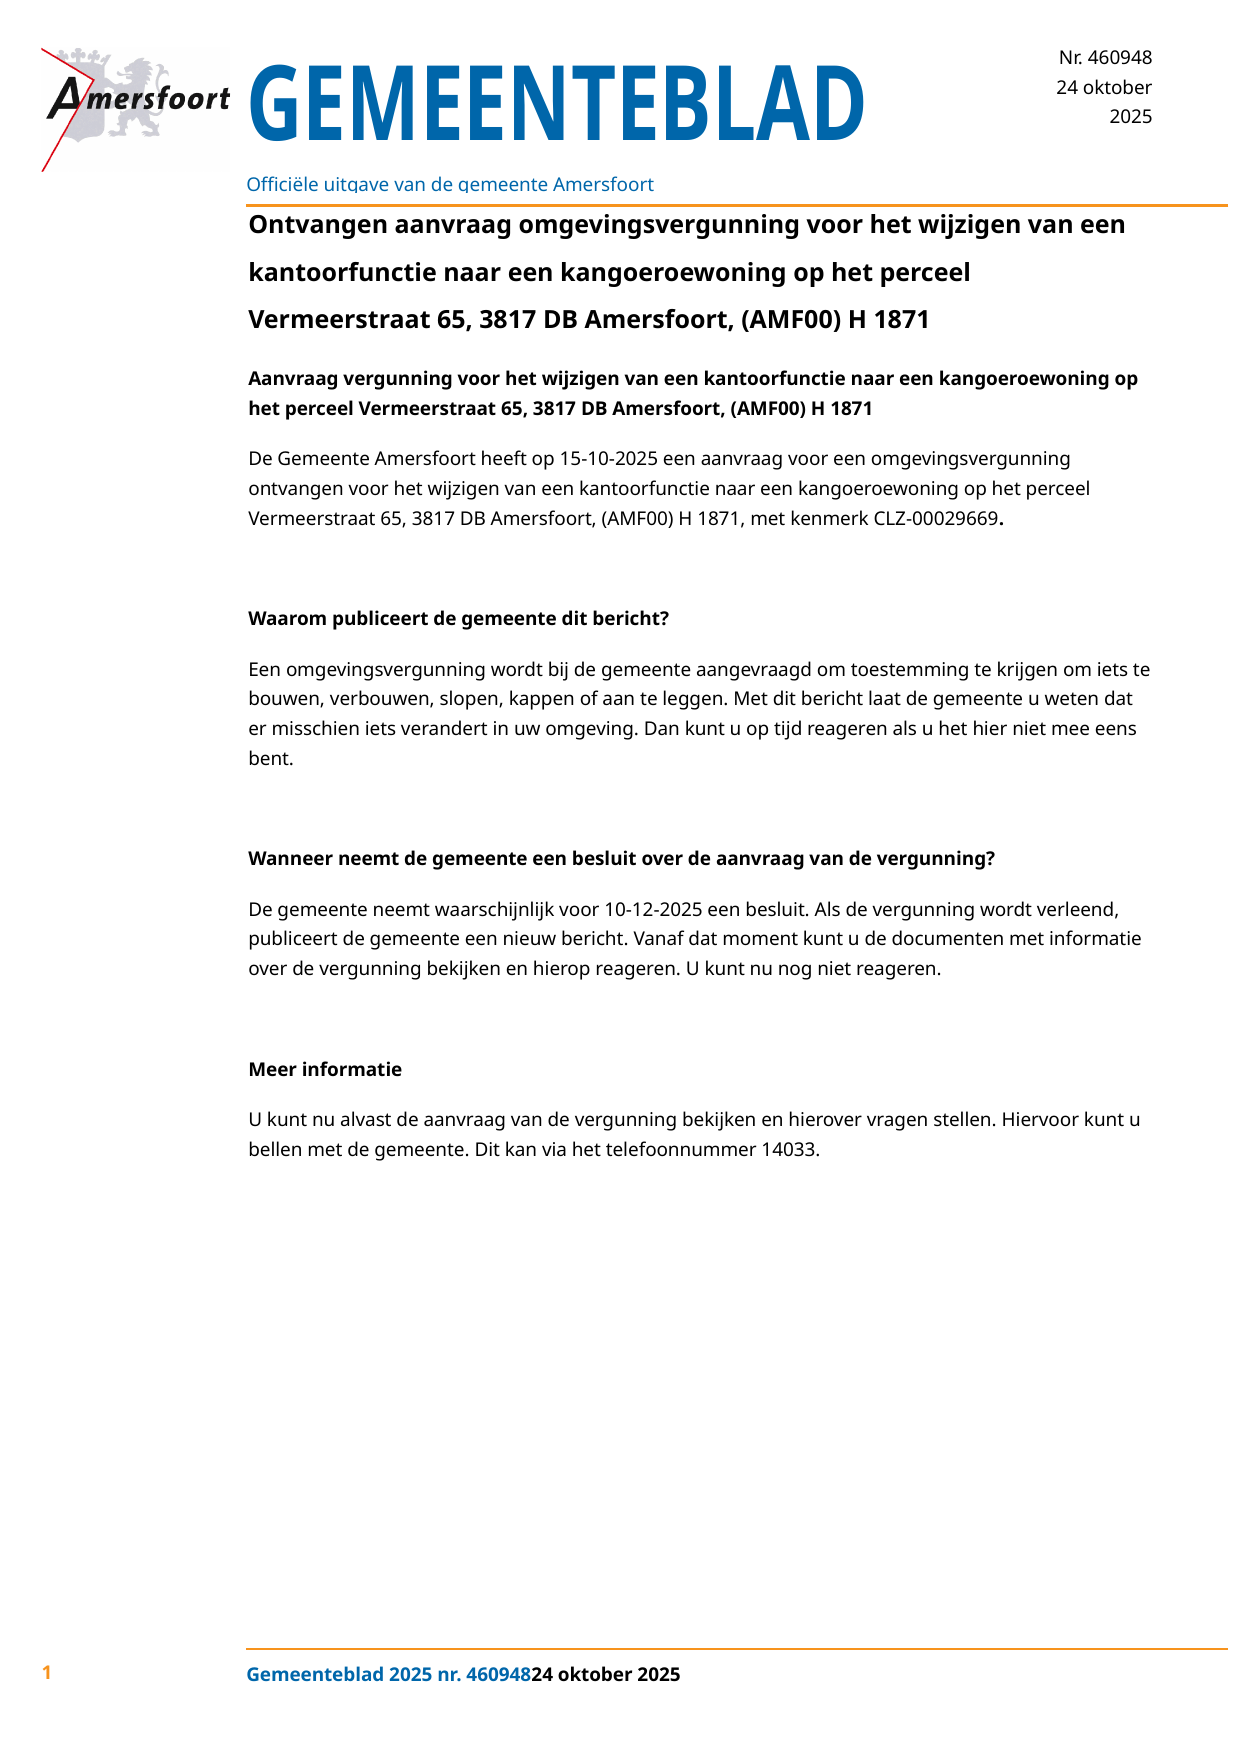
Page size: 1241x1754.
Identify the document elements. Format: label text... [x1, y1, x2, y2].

text Aanvraag vergunning voor het wijzigen van een kantoorfunctie naar een kangoeroewoning op het perceel Vermeerstraat 65, 3817 DB Amersfoort, (AMF00) H 1871 [248, 366, 1152, 421]
text Meer informatie [248, 1056, 1152, 1082]
text Ontvangen aanvraag omgevingsvergunning voor het wijzigen van een kantoorfunctie naar een kangoeroewoning op het perceel Vermeerstraat 65, 3817 DB Amersfoort, (AMF00) H 1871 [248, 207, 1152, 336]
text Wanneer neemt de gemeente een besluit over de aanvraag van de vergunning? [248, 846, 1152, 871]
text Waarom publiceert de gemeente dit bericht? [248, 606, 1152, 631]
text U kunt nu alvast de aanvraag van de vergunning bekijken en hierover vragen stellen. Hiervoor kunt u bellen met de gemeente. Dit kan via het telefoonnummer 14033. [248, 1106, 1152, 1162]
text Een omgevingsvergunning wordt bij de gemeente aangevraagd om toestemming te krijgen om iets te bouwen, verbouwen, slopen, kappen of aan te leggen. Met dit bericht laat de gemeente u weten dat er misschien iets verandert in uw omgeving. Dan kunt u op tijd reageren als u het hier niet mee eens bent. [248, 656, 1152, 770]
text De gemeente neemt waarschijnlijk voor 10-12-2025 een besluit. Als de vergunning wordt verleend, publiceert de gemeente een nieuw bericht. Vanaf dat moment kunt u de documenten met informatie over de vergunning bekijken en hierop reageren. U kunt nu nog niet reageren. [248, 896, 1152, 981]
picture [41, 47, 231, 172]
text De Gemeente Amersfoort heeft op 15-10-2025 een aanvraag voor een omgevingsvergunning ontvangen voor het wijzigen van een kantoorfunctie naar een kangoeroewoning op het perceel Vermeerstraat 65, 3817 DB Amersfoort, (AMF00) H 1871, met kenmerk CLZ-00029669. [248, 446, 1152, 530]
